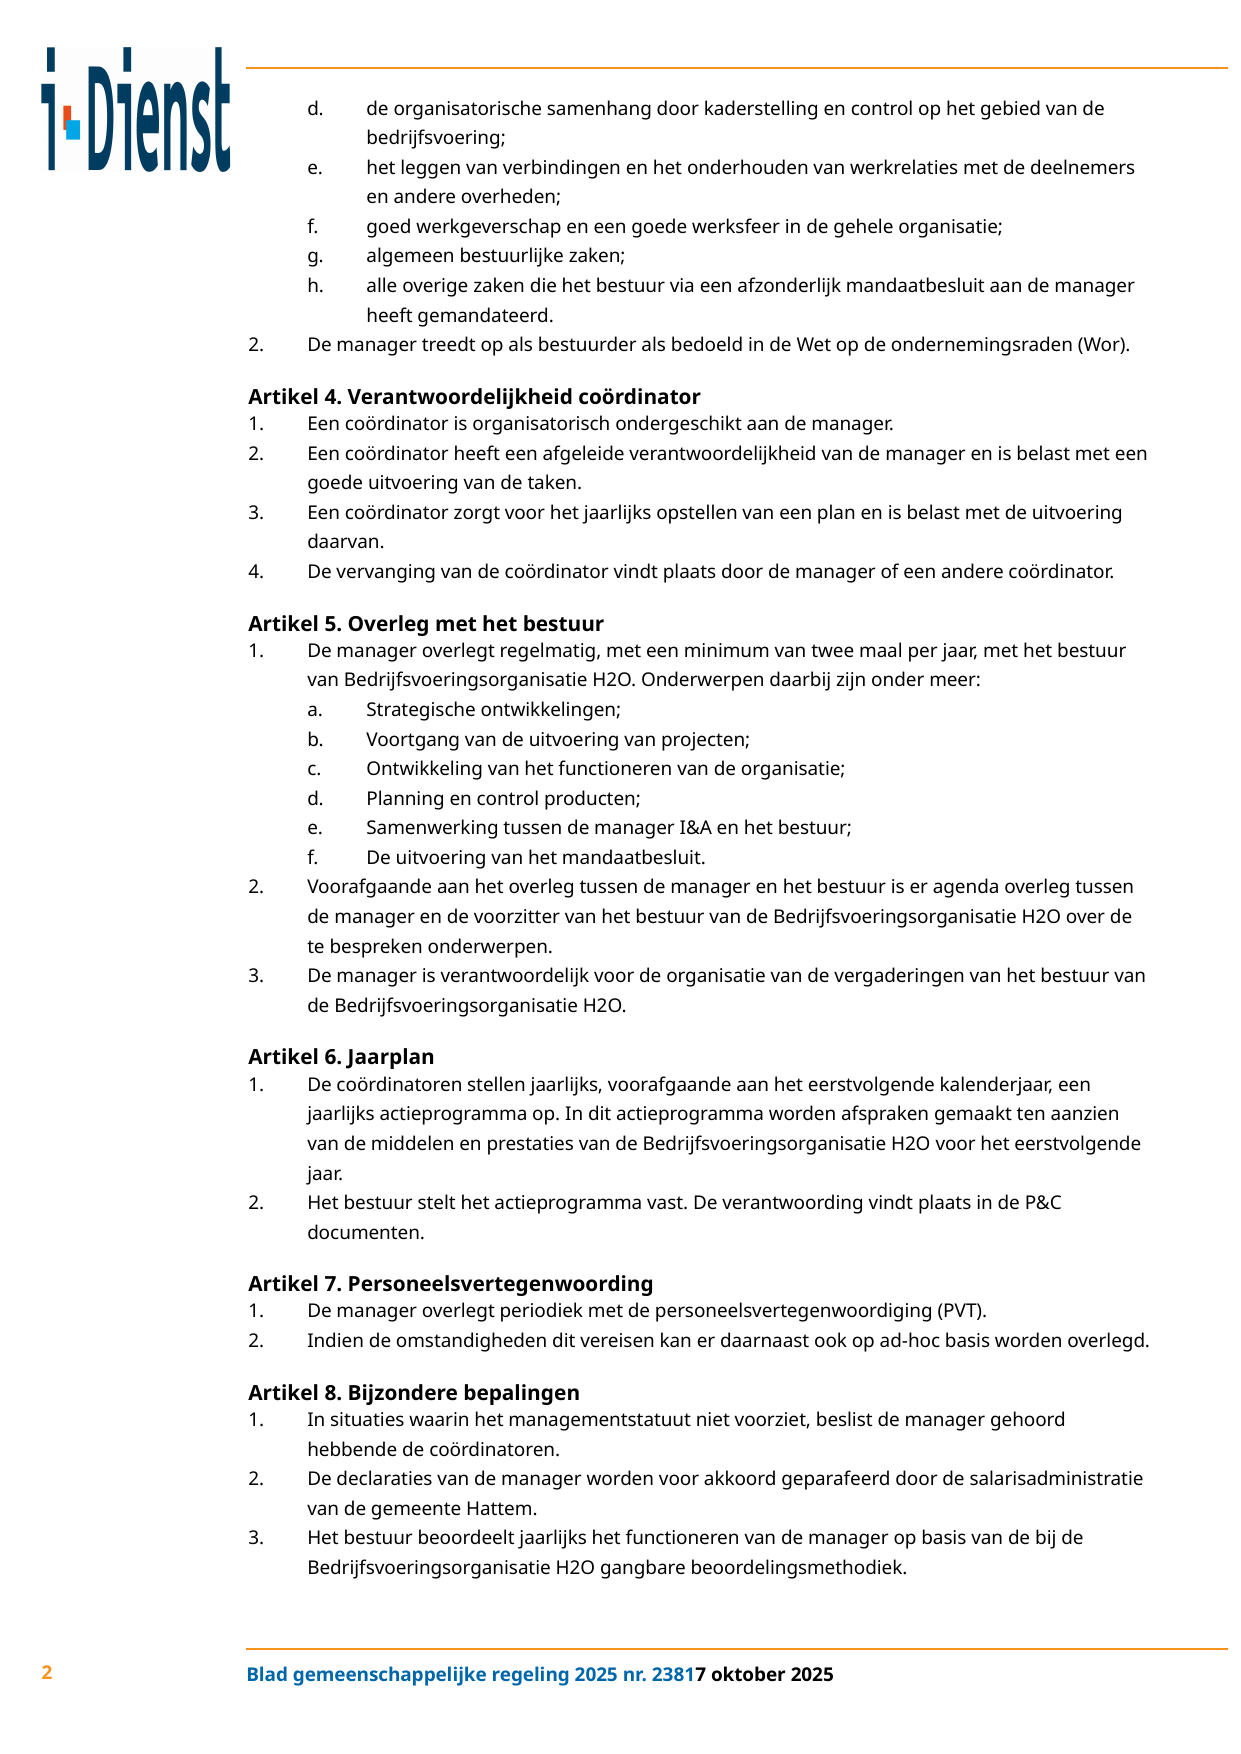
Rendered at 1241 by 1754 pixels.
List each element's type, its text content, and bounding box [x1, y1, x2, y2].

list Planning en control producten; [307, 785, 1152, 811]
list alle overige zaken die het bestuur via een afzonderlijk mandaatbesluit aan de manager heeft gemandateerd. [307, 272, 1152, 328]
list De vervanging van de coördinator vindt plaats door de manager of een andere coördinator. [248, 558, 1152, 584]
list Een coördinator is organisatorisch ondergeschikt aan de manager. [248, 410, 1152, 436]
text Artikel 6. Jaarplan [248, 1042, 1152, 1071]
text Artikel 8. Bijzondere bepalingen [248, 1378, 1152, 1406]
list In situaties waarin het managementstatuut niet voorziet, beslist de manager gehoord hebbende de coördinatoren. [248, 1406, 1152, 1461]
text Artikel 5. Overleg met het bestuur [248, 609, 1152, 637]
list De manager overlegt periodiek met de personeelsvertegenwoordiging (PVT). [248, 1298, 1152, 1323]
list Het bestuur beoordeelt jaarlijks het functioneren van de manager op basis van de bij de Bedrijfsvoeringsorganisatie H2O gangbare beoordelingsmethodiek. [248, 1524, 1152, 1580]
list de organisatorische samenhang door kaderstelling en control op het gebied van de bedrijfsvoering; [307, 95, 1152, 150]
list De coördinatoren stellen jaarlijks, voorafgaande aan het eerstvolgende kalenderjaar, een jaarlijks actieprogramma op. In dit actieprogramma worden afspraken gemaakt ten aanzien van de middelen en prestaties van de Bedrijfsvoeringsorganisatie H2O voor het eerstvolgende jaar. [248, 1071, 1152, 1185]
list Een coördinator zorgt voor het jaarlijks opstellen van een plan en is belast met de uitvoering daarvan. [248, 499, 1152, 554]
list Voortgang van de uitvoering van projecten; [307, 726, 1152, 752]
list Samenwerking tussen de manager I&A en het bestuur; [307, 814, 1152, 840]
list het leggen van verbindingen en het onderhouden van werkrelaties met de deelnemers en andere overheden; [307, 154, 1152, 209]
list De manager is verantwoordelijk voor de organisatie van de vergaderingen van het bestuur van de Bedrijfsvoeringsorganisatie H2O. [248, 962, 1152, 1018]
list De uitvoering van het mandaatbesluit. [307, 844, 1152, 870]
list Indien de omstandigheden dit vereisen kan er daarnaast ook op ad-hoc basis worden overlegd. [248, 1327, 1152, 1353]
list De manager overlegt regelmatig, met een minimum van twee maal per jaar, met het bestuur van Bedrijfsvoeringsorganisatie H2O. Onderwerpen daarbij zijn onder meer: [248, 637, 1152, 692]
list Strategische ontwikkelingen; [307, 696, 1152, 722]
list De declaraties van de manager worden voor akkoord geparafeerd door de salarisadministratie van de gemeente Hattem. [248, 1465, 1152, 1521]
text Artikel 7. Personeelsvertegenwoording [248, 1269, 1152, 1298]
list goed werkgeverschap en een goede werksfeer in de gehele organisatie; [307, 213, 1152, 239]
list Het bestuur stelt het actieprogramma vast. De verantwoording vindt plaats in de P&C documenten. [248, 1189, 1152, 1244]
list Ontwikkeling van het functioneren van de organisatie; [307, 755, 1152, 781]
list Een coördinator heeft een afgeleide verantwoordelijkheid van de manager en is belast met een goede uitvoering van de taken. [248, 440, 1152, 495]
text Artikel 4. Verantwoordelijkheid coördinator [248, 382, 1152, 410]
list De manager treedt op als bestuurder als bedoeld in de Wet op de ondernemingsraden (Wor). [248, 331, 1152, 357]
list algemeen bestuurlijke zaken; [307, 243, 1152, 268]
picture [41, 47, 231, 172]
list Voorafgaande aan het overleg tussen de manager en het bestuur is er agenda overleg tussen de manager en de voorzitter van het bestuur van de Bedrijfsvoeringsorganisatie H2O over de te bespreken onderwerpen. [248, 874, 1152, 959]
